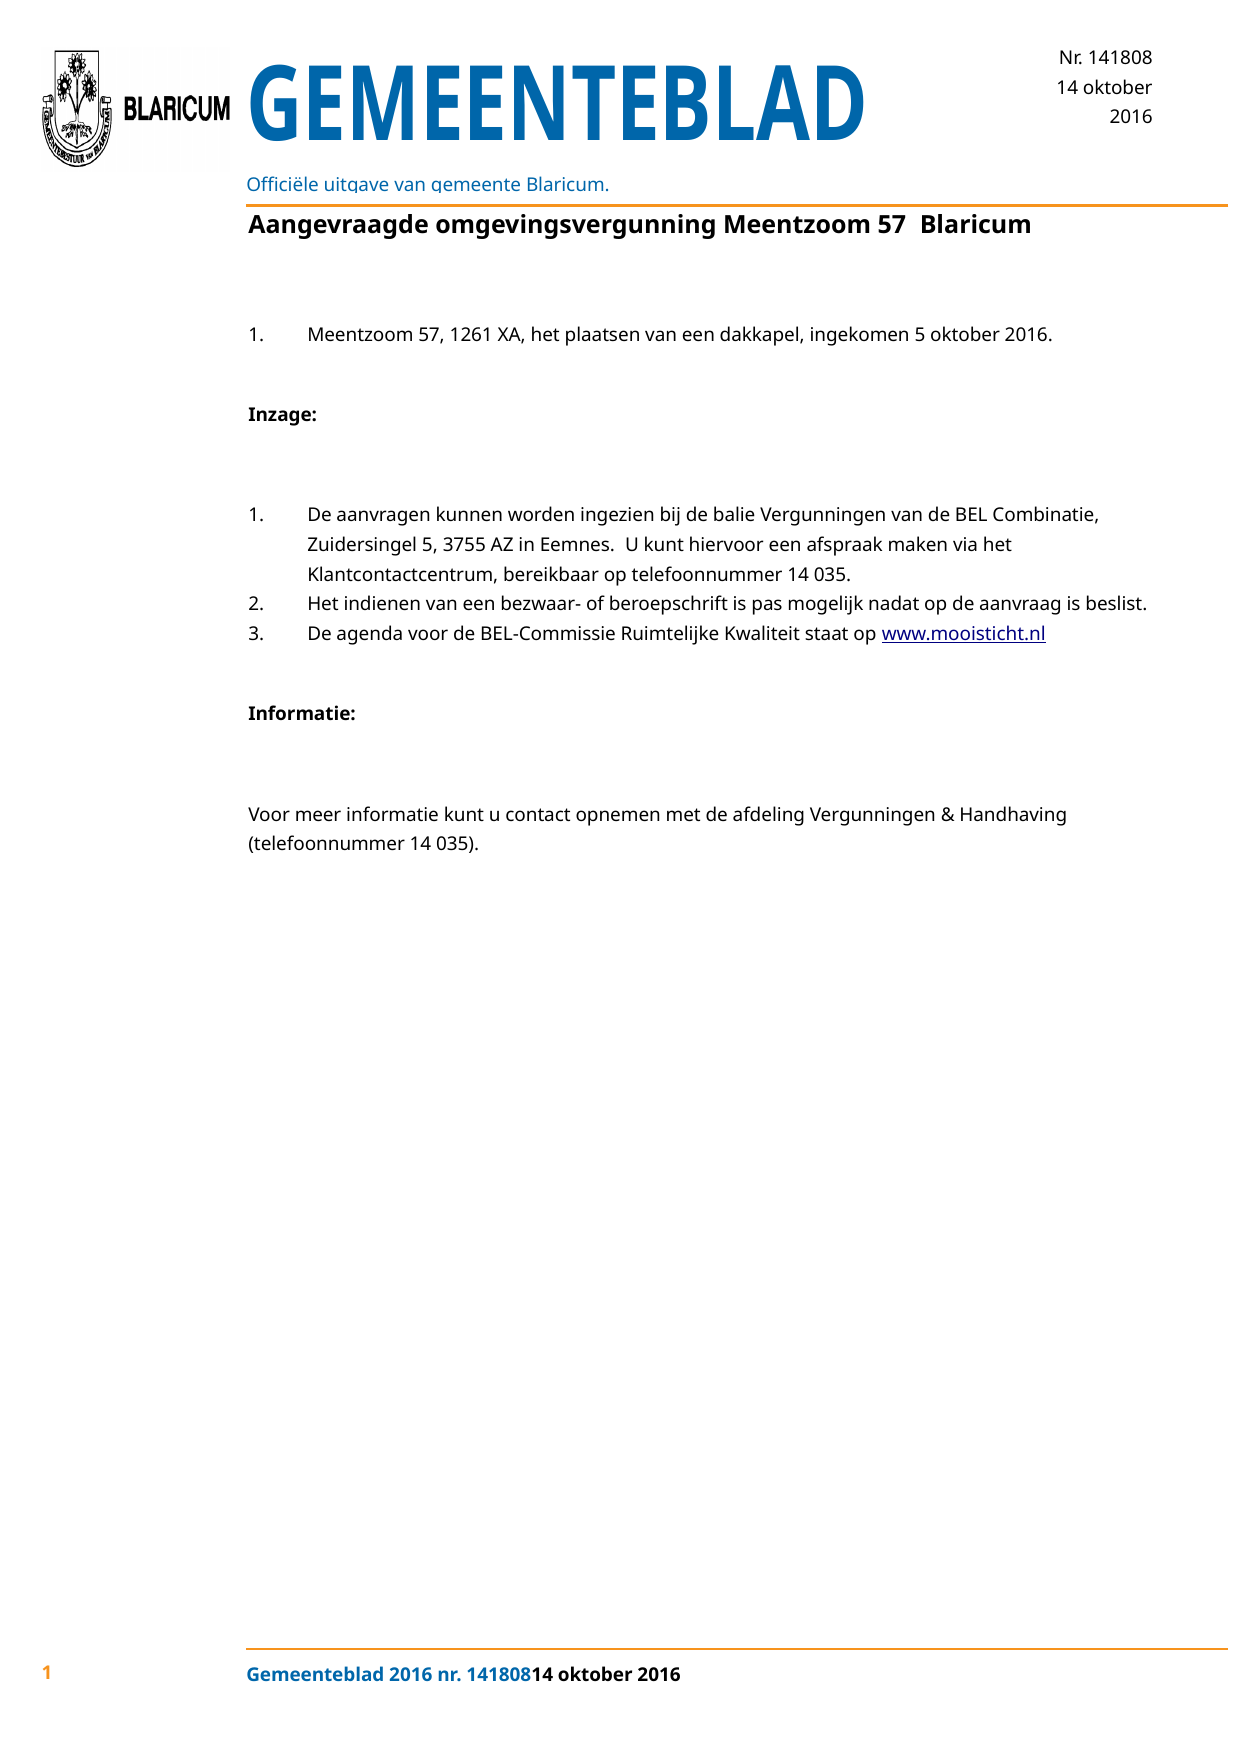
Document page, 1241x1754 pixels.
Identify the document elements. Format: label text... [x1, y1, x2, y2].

text Informatie: [248, 700, 1152, 726]
text Voor meer informatie kunt u contact opnemen met de afdeling Vergunningen & Handhaving (telefoonnummer 14 035). [248, 801, 1152, 856]
list Meentzoom 57, 1261 XA, het plaatsen van een dakkapel, ingekomen 5 oktober 2016. [248, 321, 1152, 346]
list De aanvragen kunnen worden ingezien bij de balie Vergunningen van de BEL Combinatie, Zuidersingel 5, 3755 AZ in Eemnes. U kunt hiervoor een afspraak maken via het Klantcontactcentrum, bereikbaar op telefoonnummer 14 035. [248, 502, 1152, 586]
list De agenda voor de BEL-Commissie Ruimtelijke Kwaliteit staat op www.mooisticht.nl [248, 620, 1152, 646]
text Aangevraagde omgevingsvergunning Meentzoom 57 Blaricum [248, 207, 1152, 241]
picture [41, 47, 231, 172]
list Het indienen van een bezwaar- of beroepschrift is pas mogelijk nadat op de aanvraag is beslist. [248, 590, 1152, 616]
text Inzage: [248, 401, 1152, 426]
